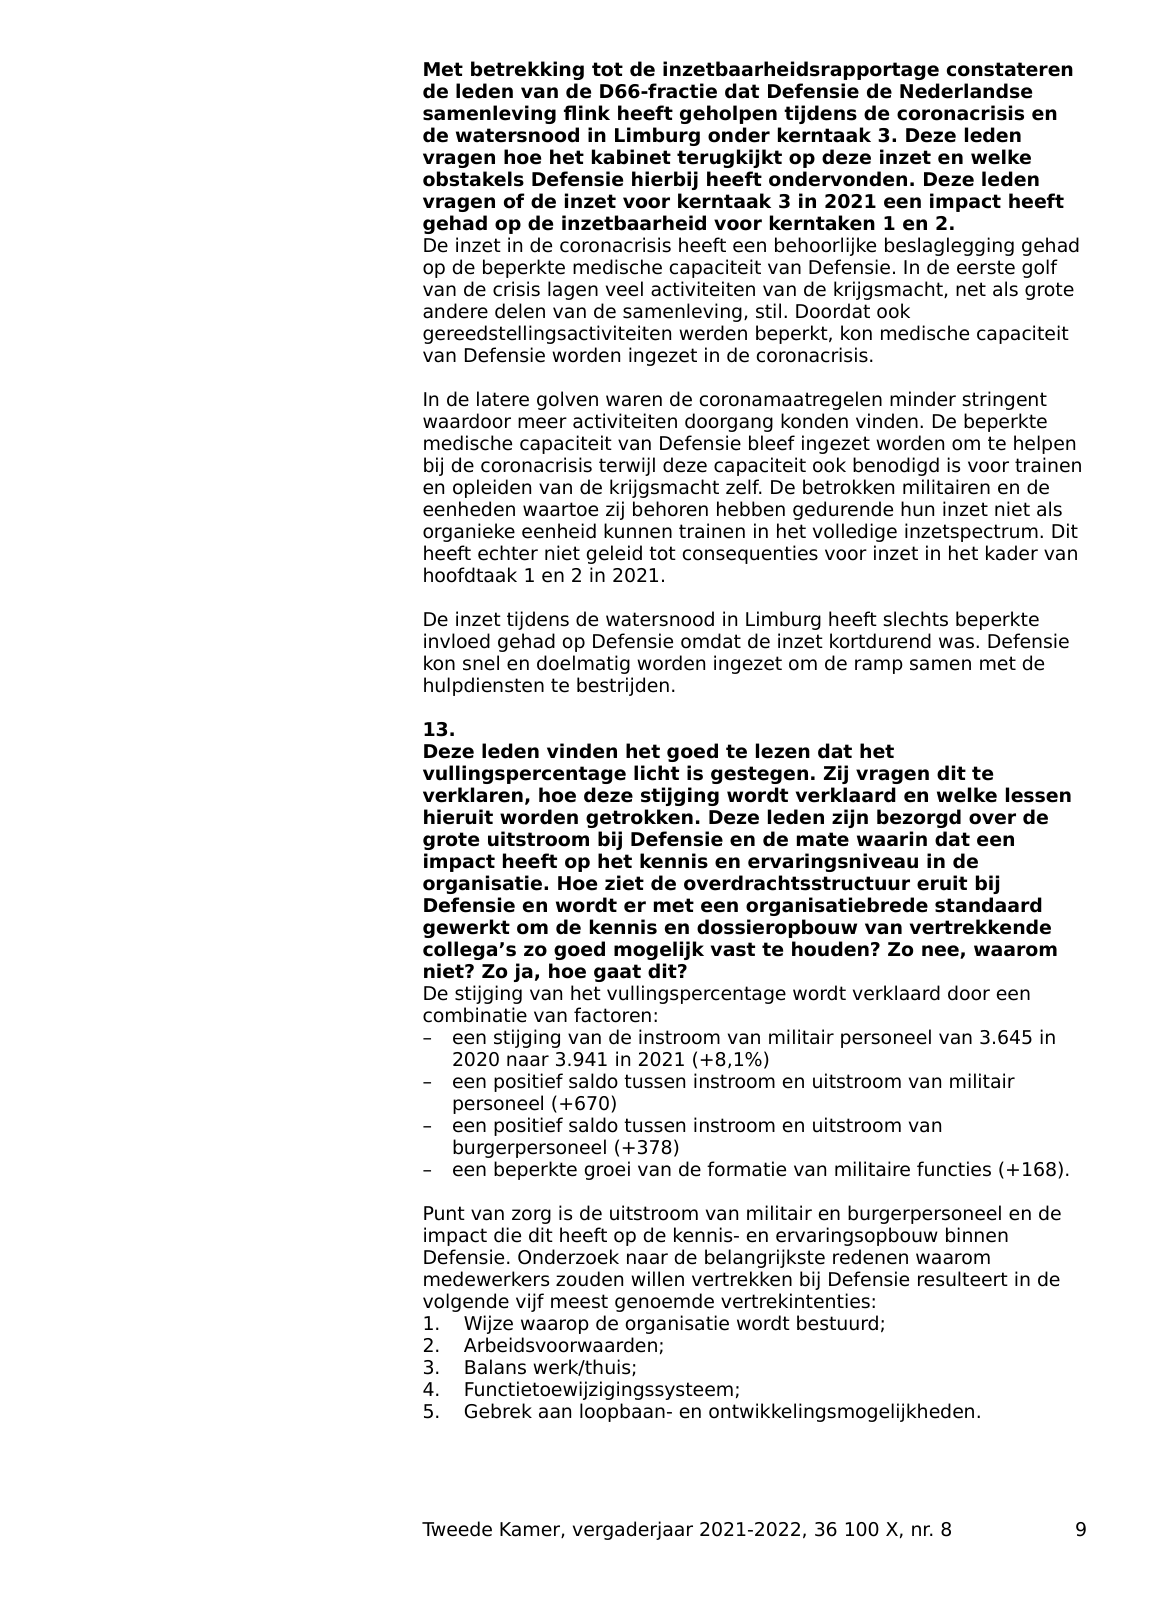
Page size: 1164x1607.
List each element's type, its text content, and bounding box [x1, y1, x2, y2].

text 3. Balans werk/thuis; [422, 1357, 1087, 1379]
text 13. [422, 719, 1087, 741]
text De inzet tijdens de watersnood in Limburg heeft slechts beperkte invloed gehad op Defensie omdat de inzet kortdurend was. Defensie kon snel en doelmatig worden ingezet om de ramp samen met de hulpdiensten te bestrijden. [422, 609, 1087, 697]
text 2. Arbeidsvoorwaarden; [422, 1335, 1087, 1357]
text In de latere golven waren de coronamaatregelen minder stringent waardoor meer activiteiten doorgang konden vinden. De beperkte medische capaciteit van Defensie bleef ingezet worden om te helpen bij de coronacrisis terwijl deze capaciteit ook benodigd is voor trainen en opleiden van de krijgsmacht zelf. De betrokken militairen en de eenheden waartoe zij behoren hebben gedurende hun inzet niet als organieke eenheid kunnen trainen in het volledige inzetspectrum. Dit heeft echter niet geleid tot consequenties voor inzet in het kader van hoofdtaak 1 en 2 in 2021. [422, 389, 1087, 587]
text 1. Wijze waarop de organisatie wordt bestuurd; [422, 1313, 1087, 1335]
text De inzet in de coronacrisis heeft een behoorlijke beslaglegging gehad op de beperkte medische capaciteit van Defensie. In de eerste golf van de crisis lagen veel activiteiten van de krijgsmacht, net als grote andere delen van de samenleving, stil. Doordat ook gereedstellingsactiviteiten werden beperkt, kon medische capaciteit van Defensie worden ingezet in de coronacrisis. [422, 235, 1087, 367]
text Deze leden vinden het goed te lezen dat het vullingspercentage licht is gestegen. Zij vragen dit te verklaren, hoe deze stijging wordt verklaard en welke lessen hieruit worden getrokken. Deze leden zijn bezorgd over de grote uitstroom bij Defensie en de mate waarin dat een impact heeft op het kennis en ervaringsniveau in de organisatie. Hoe ziet de overdrachtsstructuur eruit bij Defensie en wordt er met een organisatiebrede standaard gewerkt om de kennis en dossieropbouw van vertrekkende collega’s zo goed mogelijk vast te houden? Zo nee, waarom niet? Zo ja, hoe gaat dit? [422, 741, 1087, 983]
text De stijging van het vullingspercentage wordt verklaard door een combinatie van factoren: [422, 983, 1087, 1027]
text – een positief saldo tussen instroom en uitstroom van militair personeel (+670) [422, 1071, 1087, 1115]
text Met betrekking tot de inzetbaarheidsrapportage constateren de leden van de D66-fractie dat Defensie de Nederlandse samenleving flink heeft geholpen tijdens de coronacrisis en de watersnood in Limburg onder kerntaak 3. Deze leden vragen hoe het kabinet terugkijkt op deze inzet en welke obstakels Defensie hierbij heeft ondervonden. Deze leden vragen of de inzet voor kerntaak 3 in 2021 een impact heeft gehad op de inzetbaarheid voor kerntaken 1 en 2. [422, 59, 1087, 235]
text – een positief saldo tussen instroom en uitstroom van burgerpersoneel (+378) [422, 1115, 1087, 1159]
text Punt van zorg is de uitstroom van militair en burgerpersoneel en de impact die dit heeft op de kennis- en ervaringsopbouw binnen Defensie. Onderzoek naar de belangrijkste redenen waarom medewerkers zouden willen vertrekken bij Defensie resulteert in de volgende vijf meest genoemde vertrekintenties: [422, 1203, 1087, 1313]
text – een stijging van de instroom van militair personeel van 3.645 in 2020 naar 3.941 in 2021 (+8,1%) [422, 1027, 1087, 1071]
text – een beperkte groei van de formatie van militaire functies (+168). [422, 1159, 1087, 1181]
text 5. Gebrek aan loopbaan- en ontwikkelingsmogelijkheden. [422, 1401, 1087, 1423]
text 4. Functietoewijzigingssysteem; [422, 1379, 1087, 1401]
